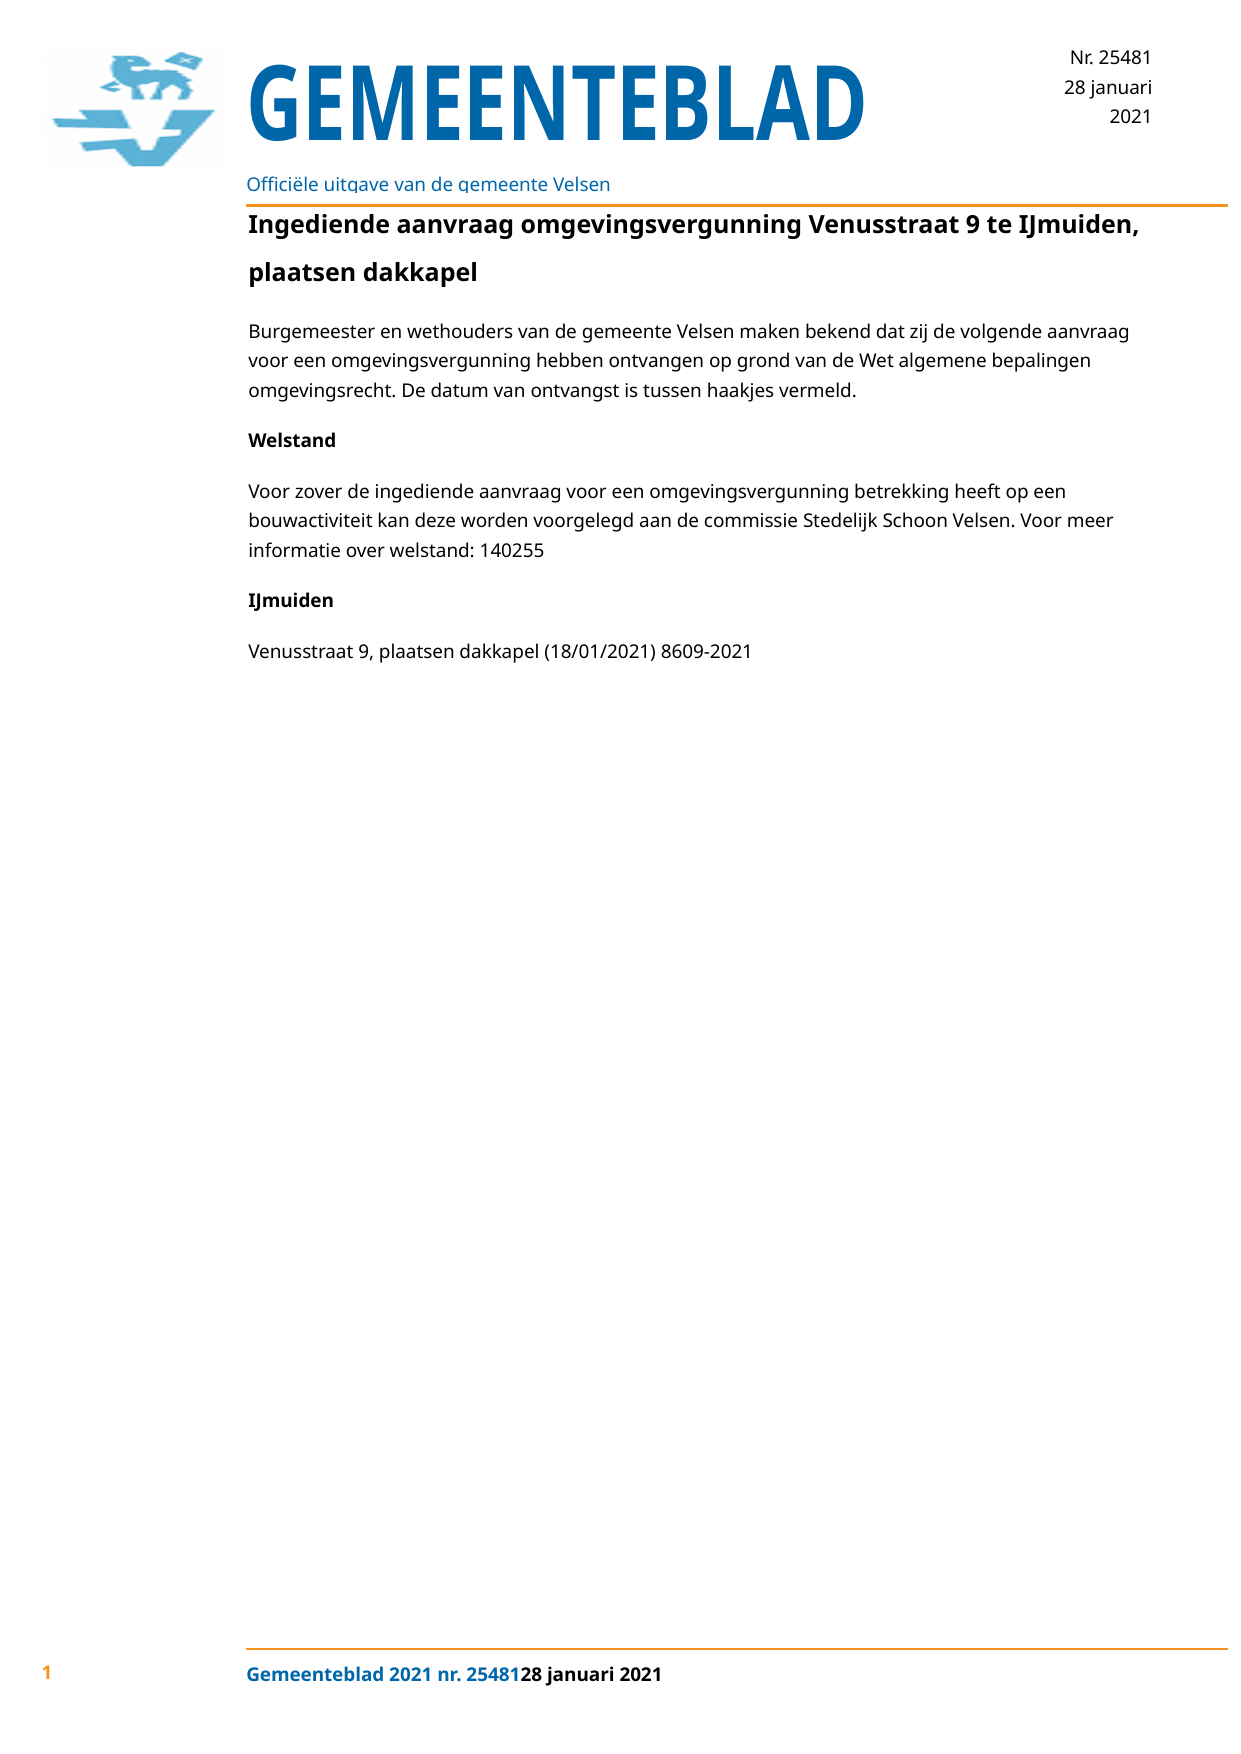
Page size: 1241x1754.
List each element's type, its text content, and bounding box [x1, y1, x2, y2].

text Burgemeester en wethouders van de gemeente Velsen maken bekend dat zij de volgende aanvraag voor een omgevingsvergunning hebben ontvangen op grond van de Wet algemene bepalingen omgevingsrecht. De datum van ontvangst is tussen haakjes vermeld. [248, 318, 1152, 403]
picture [41, 47, 231, 172]
text Venusstraat 9, plaatsen dakkapel (18/01/2021) 8609-2021 [248, 638, 1152, 664]
text Voor zover de ingediende aanvraag voor een omgevingsvergunning betrekking heeft op een bouwactiviteit kan deze worden voorgelegd aan de commissie Stedelijk Schoon Velsen. Voor meer informatie over welstand: 140255 [248, 478, 1152, 563]
text Ingediende aanvraag omgevingsvergunning Venusstraat 9 te IJmuiden, plaatsen dakkapel [248, 207, 1152, 288]
text Welstand [248, 427, 1152, 453]
text IJmuiden [248, 587, 1152, 613]
